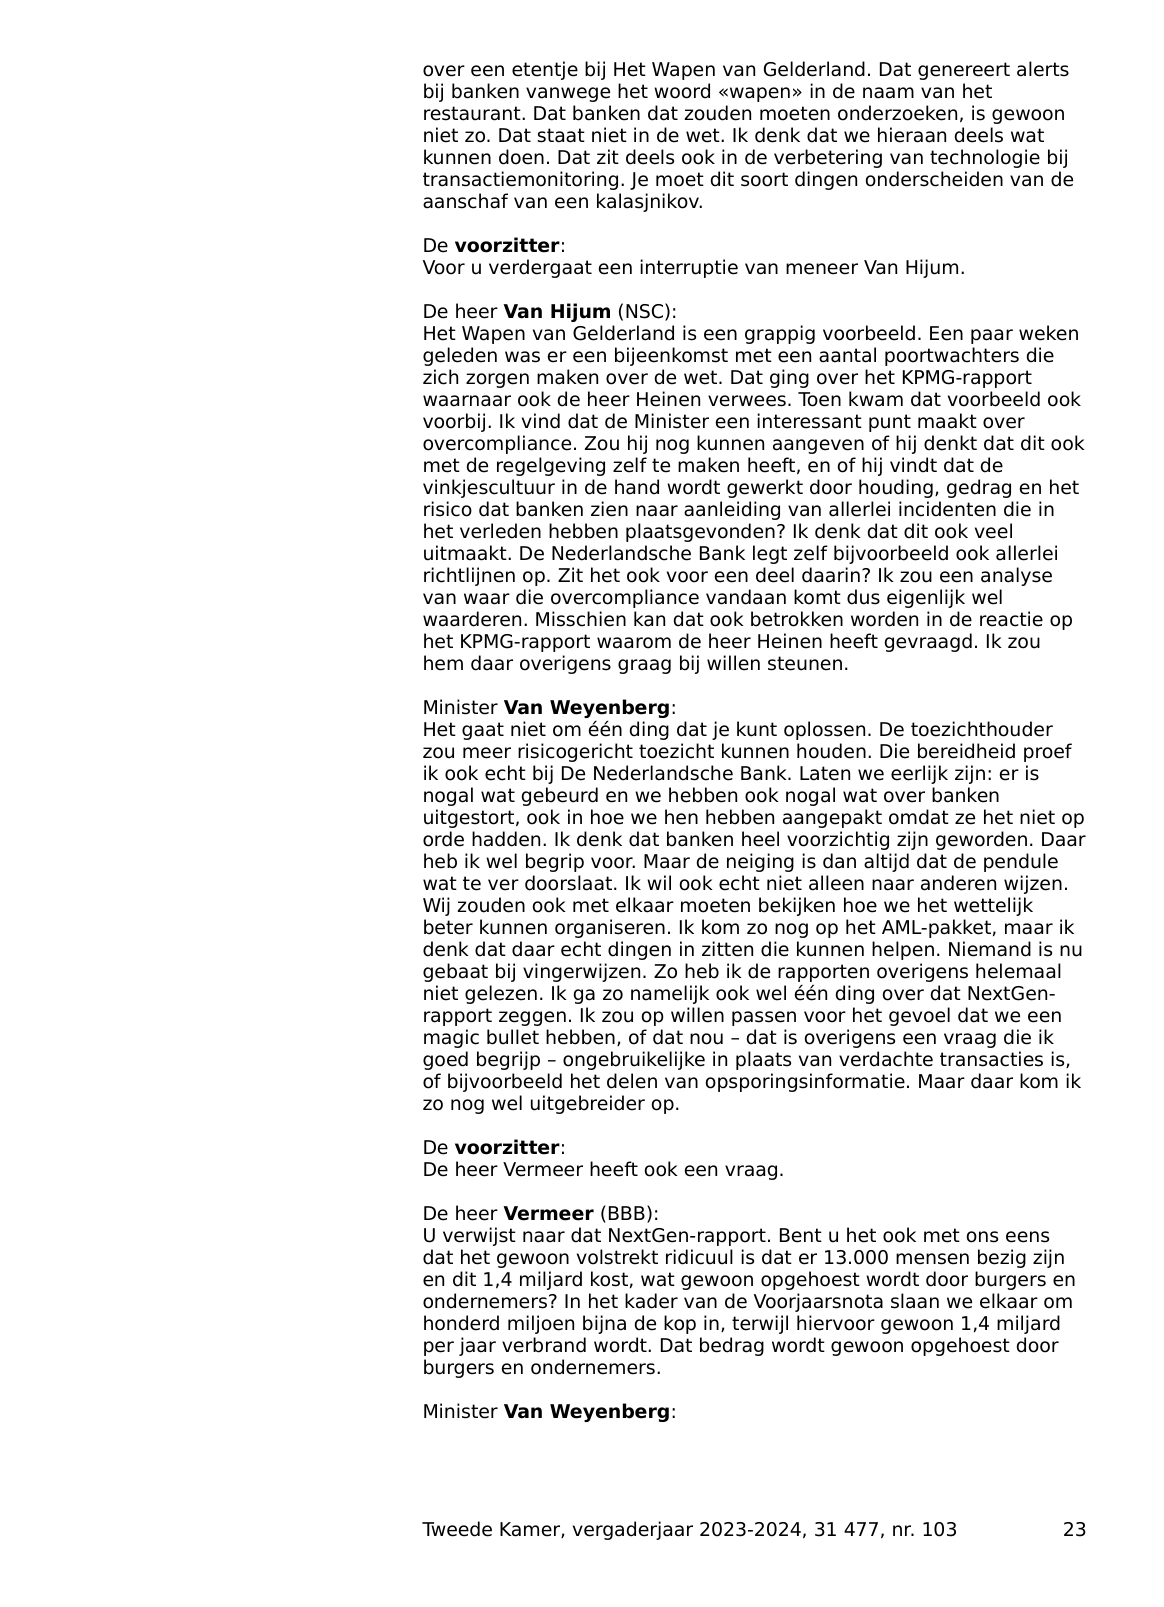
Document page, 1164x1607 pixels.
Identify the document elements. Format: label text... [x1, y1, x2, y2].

text De heer Vermeer heeft ook een vraag. [422, 1159, 1087, 1181]
text De voorzitter: [422, 235, 1087, 257]
text Minister Van Weyenberg: [422, 1401, 1087, 1423]
text De heer Van Hijum (NSC): [422, 301, 1087, 323]
text De voorzitter: [422, 1137, 1087, 1159]
text De heer Vermeer (BBB): [422, 1203, 1087, 1225]
text Het Wapen van Gelderland is een grappig voorbeeld. Een paar weken geleden was er een bijeenkomst met een aantal poortwachters die zich zorgen maken over de wet. Dat ging over het KPMG-rapport waarnaar ook de heer Heinen verwees. Toen kwam dat voorbeeld ook voorbij. Ik vind dat de Minister een interessant punt maakt over overcompliance. Zou hij nog kunnen aangeven of hij denkt dat dit ook met de regelgeving zelf te maken heeft, en of hij vindt dat de vinkjescultuur in de hand wordt gewerkt door houding, gedrag en het risico dat banken zien naar aanleiding van allerlei incidenten die in het verleden hebben plaatsgevonden? Ik denk dat dit ook veel uitmaakt. De Nederlandsche Bank legt zelf bijvoorbeeld ook allerlei richtlijnen op. Zit het ook voor een deel daarin? Ik zou een analyse van waar die overcompliance vandaan komt dus eigenlijk wel waarderen. Misschien kan dat ook betrokken worden in de reactie op het KPMG-rapport waarom de heer Heinen heeft gevraagd. Ik zou hem daar overigens graag bij willen steunen. [422, 323, 1087, 675]
text Het gaat niet om één ding dat je kunt oplossen. De toezichthouder zou meer risicogericht toezicht kunnen houden. Die bereidheid proef ik ook echt bij De Nederlandsche Bank. Laten we eerlijk zijn: er is nogal wat gebeurd en we hebben ook nogal wat over banken uitgestort, ook in hoe we hen hebben aangepakt omdat ze het niet op orde hadden. Ik denk dat banken heel voorzichtig zijn geworden. Daar heb ik wel begrip voor. Maar de neiging is dan altijd dat de pendule wat te ver doorslaat. Ik wil ook echt niet alleen naar anderen wijzen. Wij zouden ook met elkaar moeten bekijken hoe we het wettelijk beter kunnen organiseren. Ik kom zo nog op het AML-pakket, maar ik denk dat daar echt dingen in zitten die kunnen helpen. Niemand is nu gebaat bij vingerwijzen. Zo heb ik de rapporten overigens helemaal niet gelezen. Ik ga zo namelijk ook wel één ding over dat NextGen-rapport zeggen. Ik zou op willen passen voor het gevoel dat we een magic bullet hebben, of dat nou – dat is overigens een vraag die ik goed begrijp – ongebruikelijke in plaats van verdachte transacties is, of bijvoorbeeld het delen van opsporingsinformatie. Maar daar kom ik zo nog wel uitgebreider op. [422, 719, 1087, 1115]
text Minister Van Weyenberg: [422, 697, 1087, 719]
text Voor u verdergaat een interruptie van meneer Van Hijum. [422, 257, 1087, 279]
text U verwijst naar dat NextGen-rapport. Bent u het ook met ons eens dat het gewoon volstrekt ridicuul is dat er 13.000 mensen bezig zijn en dit 1,4 miljard kost, wat gewoon opgehoest wordt door burgers en ondernemers? In het kader van de Voorjaarsnota slaan we elkaar om honderd miljoen bijna de kop in, terwijl hiervoor gewoon 1,4 miljard per jaar verbrand wordt. Dat bedrag wordt gewoon opgehoest door burgers en ondernemers. [422, 1225, 1087, 1379]
text over een etentje bij Het Wapen van Gelderland. Dat genereert alerts bij banken vanwege het woord «wapen» in de naam van het restaurant. Dat banken dat zouden moeten onderzoeken, is gewoon niet zo. Dat staat niet in de wet. Ik denk dat we hieraan deels wat kunnen doen. Dat zit deels ook in de verbetering van technologie bij transactiemonitoring. Je moet dit soort dingen onderscheiden van de aanschaf van een kalasjnikov. [422, 59, 1087, 213]
